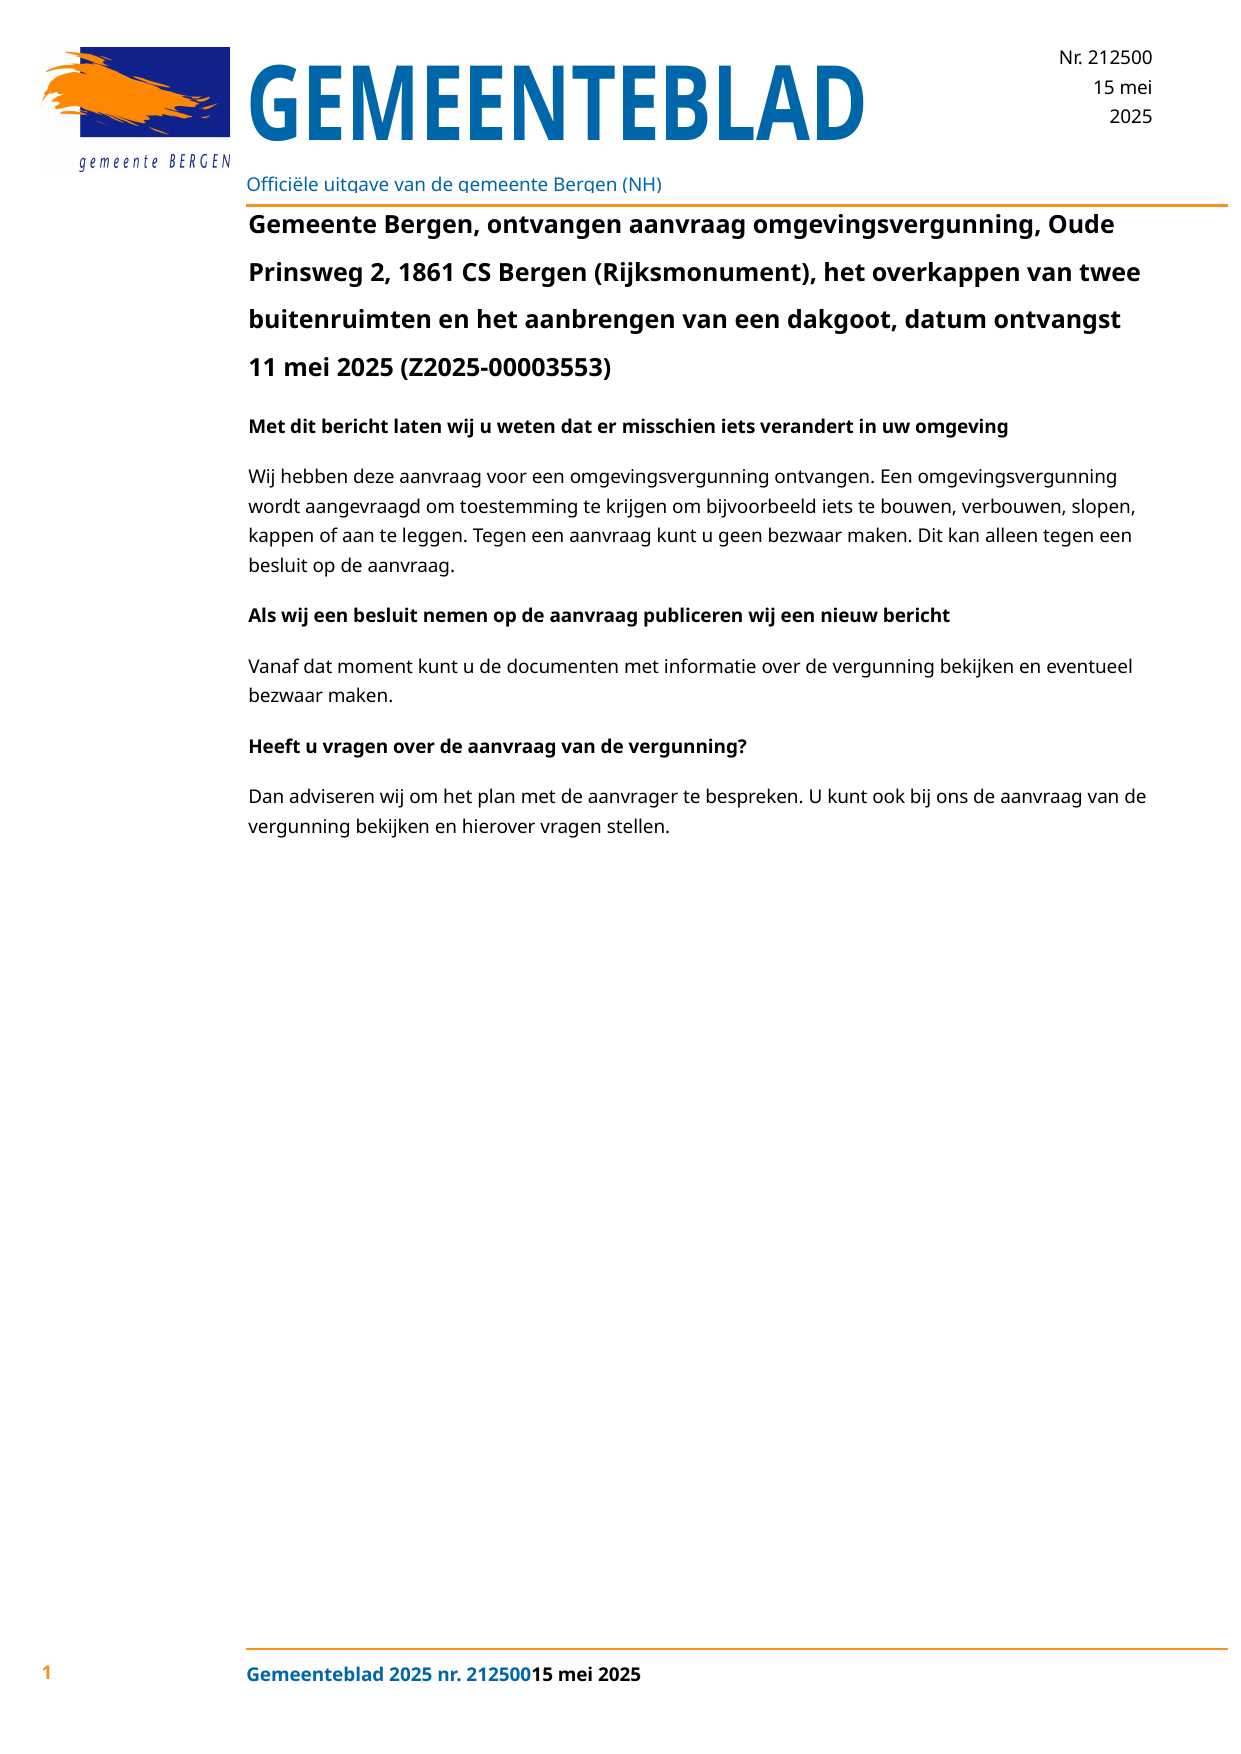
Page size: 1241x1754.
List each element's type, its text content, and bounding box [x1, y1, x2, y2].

text Gemeente Bergen, ontvangen aanvraag omgevingsvergunning, Oude Prinsweg 2, 1861 CS Bergen (Rijksmonument), het overkappen van twee buitenruimten en het aanbrengen van een dakgoot, datum ontvangst 11 mei 2025 (Z2025-00003553) [248, 207, 1152, 384]
text Wij hebben deze aanvraag voor een omgevingsvergunning ontvangen. Een omgevingsvergunning wordt aangevraagd om toestemming te krijgen om bijvoorbeeld iets te bouwen, verbouwen, slopen, kappen of aan te leggen. Tegen een aanvraag kunt u geen bezwaar maken. Dit kan alleen tegen een besluit op de aanvraag. [248, 463, 1152, 578]
picture [41, 47, 231, 172]
text Als wij een besluit nemen op de aanvraag publiceren wij een nieuw bericht [248, 603, 1152, 628]
text Vanaf dat moment kunt u de documenten met informatie over de vergunning bekijken en eventueel bezwaar maken. [248, 653, 1152, 708]
text Dan adviseren wij om het plan met de aanvrager te bespreken. U kunt ook bij ons de aanvraag van de vergunning bekijken en hierover vragen stellen. [248, 783, 1152, 839]
text Heeft u vragen over de aanvraag van de vergunning? [248, 733, 1152, 759]
text Met dit bericht laten wij u weten dat er misschien iets verandert in uw omgeving [248, 413, 1152, 439]
